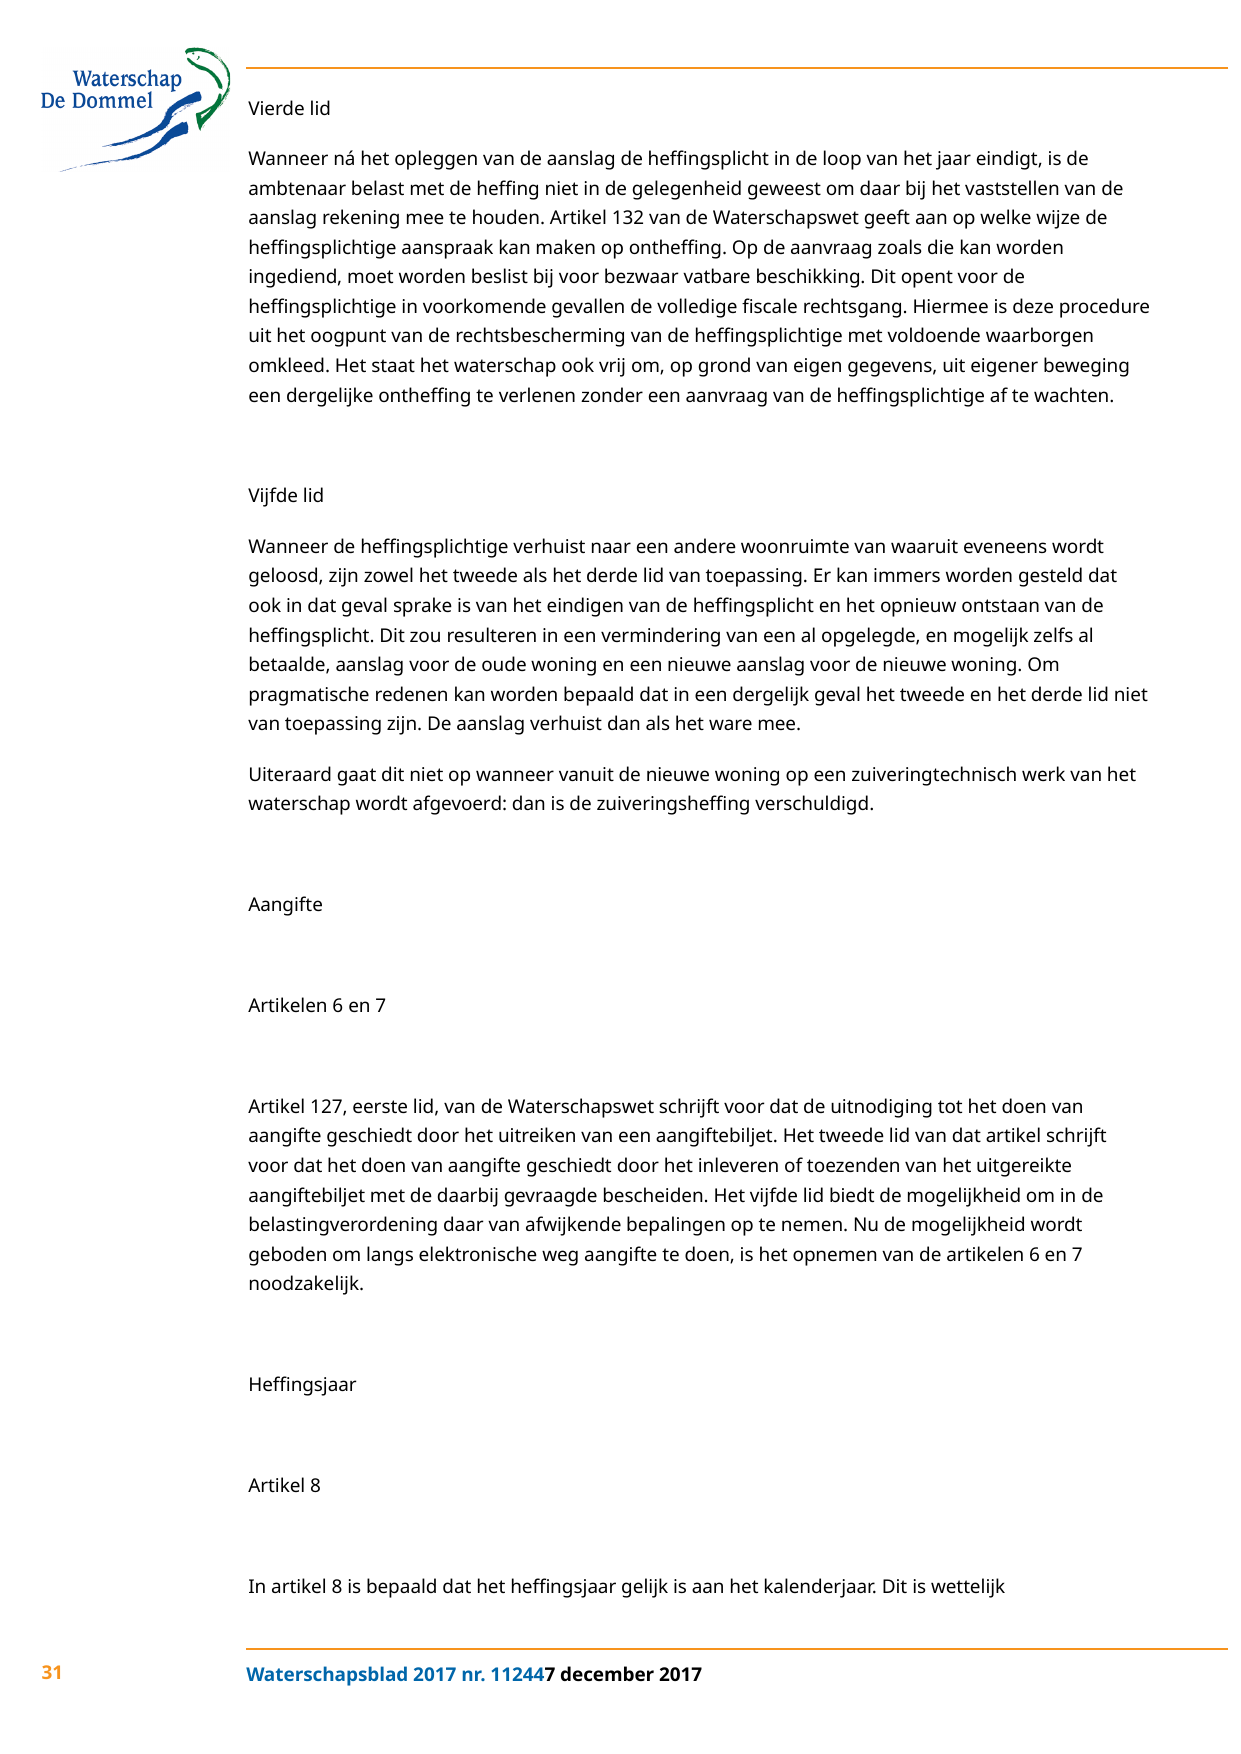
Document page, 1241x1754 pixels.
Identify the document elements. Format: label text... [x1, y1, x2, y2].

text Aangifte [248, 891, 1152, 917]
text Vierde lid [248, 95, 1152, 121]
text Artikelen 6 en 7 [248, 992, 1152, 1018]
text Vijfde lid [248, 483, 1152, 508]
text Wanneer de heffingsplichtige verhuist naar een andere woonruimte van waaruit eveneens wordt geloosd, zijn zowel het tweede als het derde lid van toepassing. Er kan immers worden gesteld dat ook in dat geval sprake is van het eindigen van de heffingsplicht en het opnieuw ontstaan van de heffingsplicht. Dit zou resulteren in een vermindering van een al opgelegde, en mogelijk zelfs al betaalde, aanslag voor de oude woning en een nieuwe aanslag voor de nieuwe woning. Om pragmatische redenen kan worden bepaald dat in een dergelijk geval het tweede en het derde lid niet van toepassing zijn. De aanslag verhuist dan als het ware mee. [248, 533, 1152, 736]
text Wanneer ná het opleggen van de aanslag de heffingsplicht in de loop van het jaar eindigt, is de ambtenaar belast met de heffing niet in de gelegenheid geweest om daar bij het vaststellen van de aanslag rekening mee te houden. Artikel 132 van de Waterschapswet geeft aan op welke wijze de heffingsplichtige aanspraak kan maken op ontheffing. Op de aanvraag zoals die kan worden ingediend, moet worden beslist bij voor bezwaar vatbare beschikking. Dit opent voor de heffingsplichtige in voorkomende gevallen de volledige fiscale rechtsgang. Hiermee is deze procedure uit het oogpunt van de rechtsbescherming van de heffingsplichtige met voldoende waarborgen omkleed. Het staat het waterschap ook vrij om, op grond van eigen gegevens, uit eigener beweging een dergelijke ontheffing te verlenen zonder een aanvraag van de heffingsplichtige af te wachten. [248, 145, 1152, 408]
text In artikel 8 is bepaald dat het heffingsjaar gelijk is aan het kalenderjaar. Dit is wettelijk [248, 1573, 1152, 1599]
text Heffingsjaar [248, 1371, 1152, 1397]
text Artikel 8 [248, 1472, 1152, 1498]
text Uiteraard gaat dit niet op wanneer vanuit de nieuwe woning op een zuiveringtechnisch werk van het waterschap wordt afgevoerd: dan is de zuiveringsheffing verschuldigd. [248, 761, 1152, 816]
picture [41, 47, 231, 172]
text Artikel 127, eerste lid, van de Waterschapswet schrijft voor dat de uitnodiging tot het doen van aangifte geschiedt door het uitreiken van een aangiftebiljet. Het tweede lid van dat artikel schrijft voor dat het doen van aangifte geschiedt door het inleveren of toezenden van het uitgereikte aangiftebiljet met de daarbij gevraagde bescheiden. Het vijfde lid biedt de mogelijkheid om in de belastingverordening daar van afwijkende bepalingen op te nemen. Nu de mogelijkheid wordt geboden om langs elektronische weg aangifte te doen, is het opnemen van de artikelen 6 en 7 noodzakelijk. [248, 1093, 1152, 1296]
